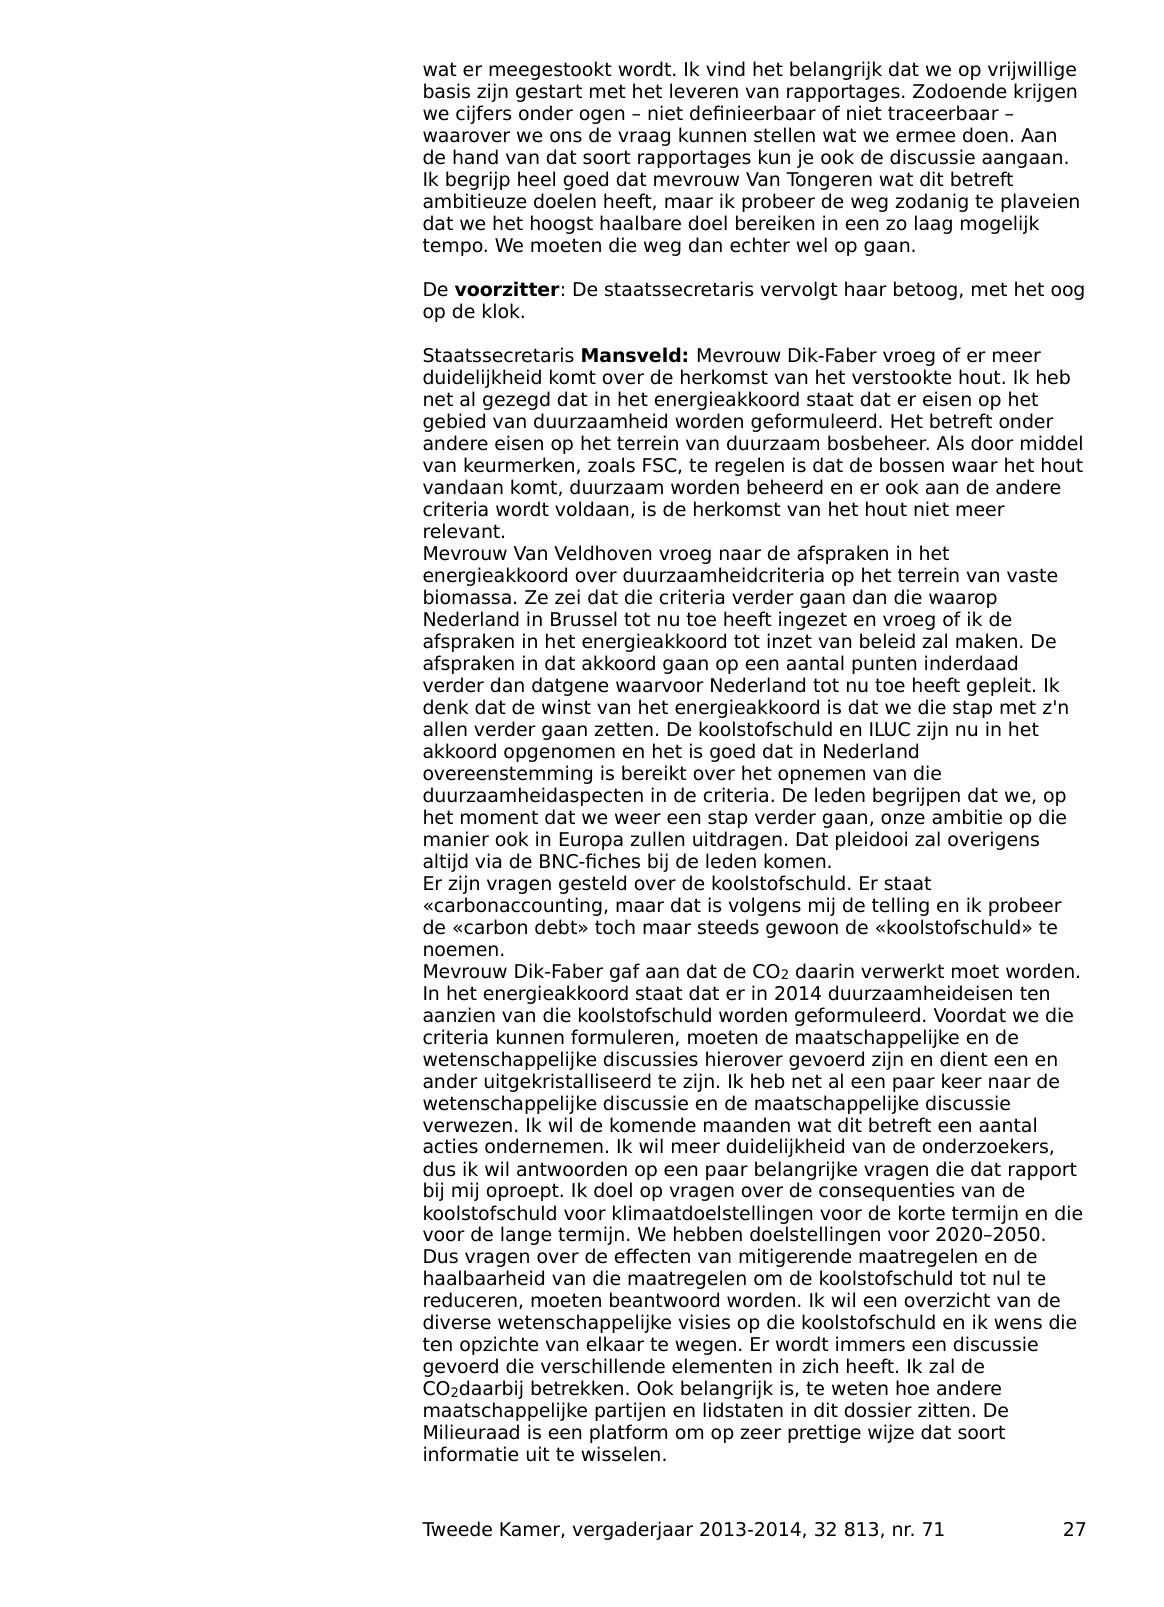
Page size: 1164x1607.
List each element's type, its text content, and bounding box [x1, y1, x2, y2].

text Er zijn vragen gesteld over de koolstofschuld. Er staat «carbonaccounting, maar dat is volgens mij de telling en ik probeer de «carbon debt» toch maar steeds gewoon de «koolstofschuld» te noemen. [422, 873, 1087, 961]
text Mevrouw Van Veldhoven vroeg naar de afspraken in het energieakkoord over duurzaamheidcriteria op het terrein van vaste biomassa. Ze zei dat die criteria verder gaan dan die waarop Nederland in Brussel tot nu toe heeft ingezet en vroeg of ik de afspraken in het energieakkoord tot inzet van beleid zal maken. De afspraken in dat akkoord gaan op een aantal punten inderdaad verder dan datgene waarvoor Nederland tot nu toe heeft gepleit. Ik denk dat de winst van het energieakkoord is dat we die stap met z'n allen verder gaan zetten. De koolstofschuld en ILUC zijn nu in het akkoord opgenomen en het is goed dat in Nederland overeenstemming is bereikt over het opnemen van die duurzaamheidaspecten in de criteria. De leden begrijpen dat we, op het moment dat we weer een stap verder gaan, onze ambitie op die manier ook in Europa zullen uitdragen. Dat pleidooi zal overigens altijd via de BNC-fiches bij de leden komen. [422, 543, 1087, 873]
text De voorzitter: De staatssecretaris vervolgt haar betoog, met het oog op de klok. [422, 279, 1087, 323]
text Mevrouw Dik-Faber gaf aan dat de CO2 daarin verwerkt moet worden. In het energieakkoord staat dat er in 2014 duurzaamheideisen ten aanzien van die koolstofschuld worden geformuleerd. Voordat we die criteria kunnen formuleren, moeten de maatschappelijke en de wetenschappelijke discussies hierover gevoerd zijn en dient een en ander uitgekristalliseerd te zijn. Ik heb net al een paar keer naar de wetenschappelijke discussie en de maatschappelijke discussie verwezen. Ik wil de komende maanden wat dit betreft een aantal acties ondernemen. Ik wil meer duidelijkheid van de onderzoekers, dus ik wil antwoorden op een paar belangrijke vragen die dat rapport bij mij oproept. Ik doel op vragen over de consequenties van de koolstofschuld voor klimaatdoelstellingen voor de korte termijn en die voor de lange termijn. We hebben doelstellingen voor 2020–2050. Dus vragen over de effecten van mitigerende maatregelen en de haalbaarheid van die maatregelen om de koolstofschuld tot nul te reduceren, moeten beantwoord worden. Ik wil een overzicht van de diverse wetenschappelijke visies op die koolstofschuld en ik wens die ten opzichte van elkaar te wegen. Er wordt immers een discussie gevoerd die verschillende elementen in zich heeft. Ik zal de CO2daarbij betrekken. Ook belangrijk is, te weten hoe andere maatschappelijke partijen en lidstaten in dit dossier zitten. De Milieuraad is een platform om op zeer prettige wijze dat soort informatie uit te wisselen. [422, 961, 1087, 1466]
text Staatssecretaris Mansveld: Mevrouw Dik-Faber vroeg of er meer duidelijkheid komt over de herkomst van het verstookte hout. Ik heb net al gezegd dat in het energieakkoord staat dat er eisen op het gebied van duurzaamheid worden geformuleerd. Het betreft onder andere eisen op het terrein van duurzaam bosbeheer. Als door middel van keurmerken, zoals FSC, te regelen is dat de bossen waar het hout vandaan komt, duurzaam worden beheerd en er ook aan de andere criteria wordt voldaan, is de herkomst van het hout niet meer relevant. [422, 345, 1087, 543]
text wat er meegestookt wordt. Ik vind het belangrijk dat we op vrijwillige basis zijn gestart met het leveren van rapportages. Zodoende krijgen we cijfers onder ogen – niet definieerbaar of niet traceerbaar – waarover we ons de vraag kunnen stellen wat we ermee doen. Aan de hand van dat soort rapportages kun je ook de discussie aangaan. Ik begrijp heel goed dat mevrouw Van Tongeren wat dit betreft ambitieuze doelen heeft, maar ik probeer de weg zodanig te plaveien dat we het hoogst haalbare doel bereiken in een zo laag mogelijk tempo. We moeten die weg dan echter wel op gaan. [422, 59, 1087, 257]
